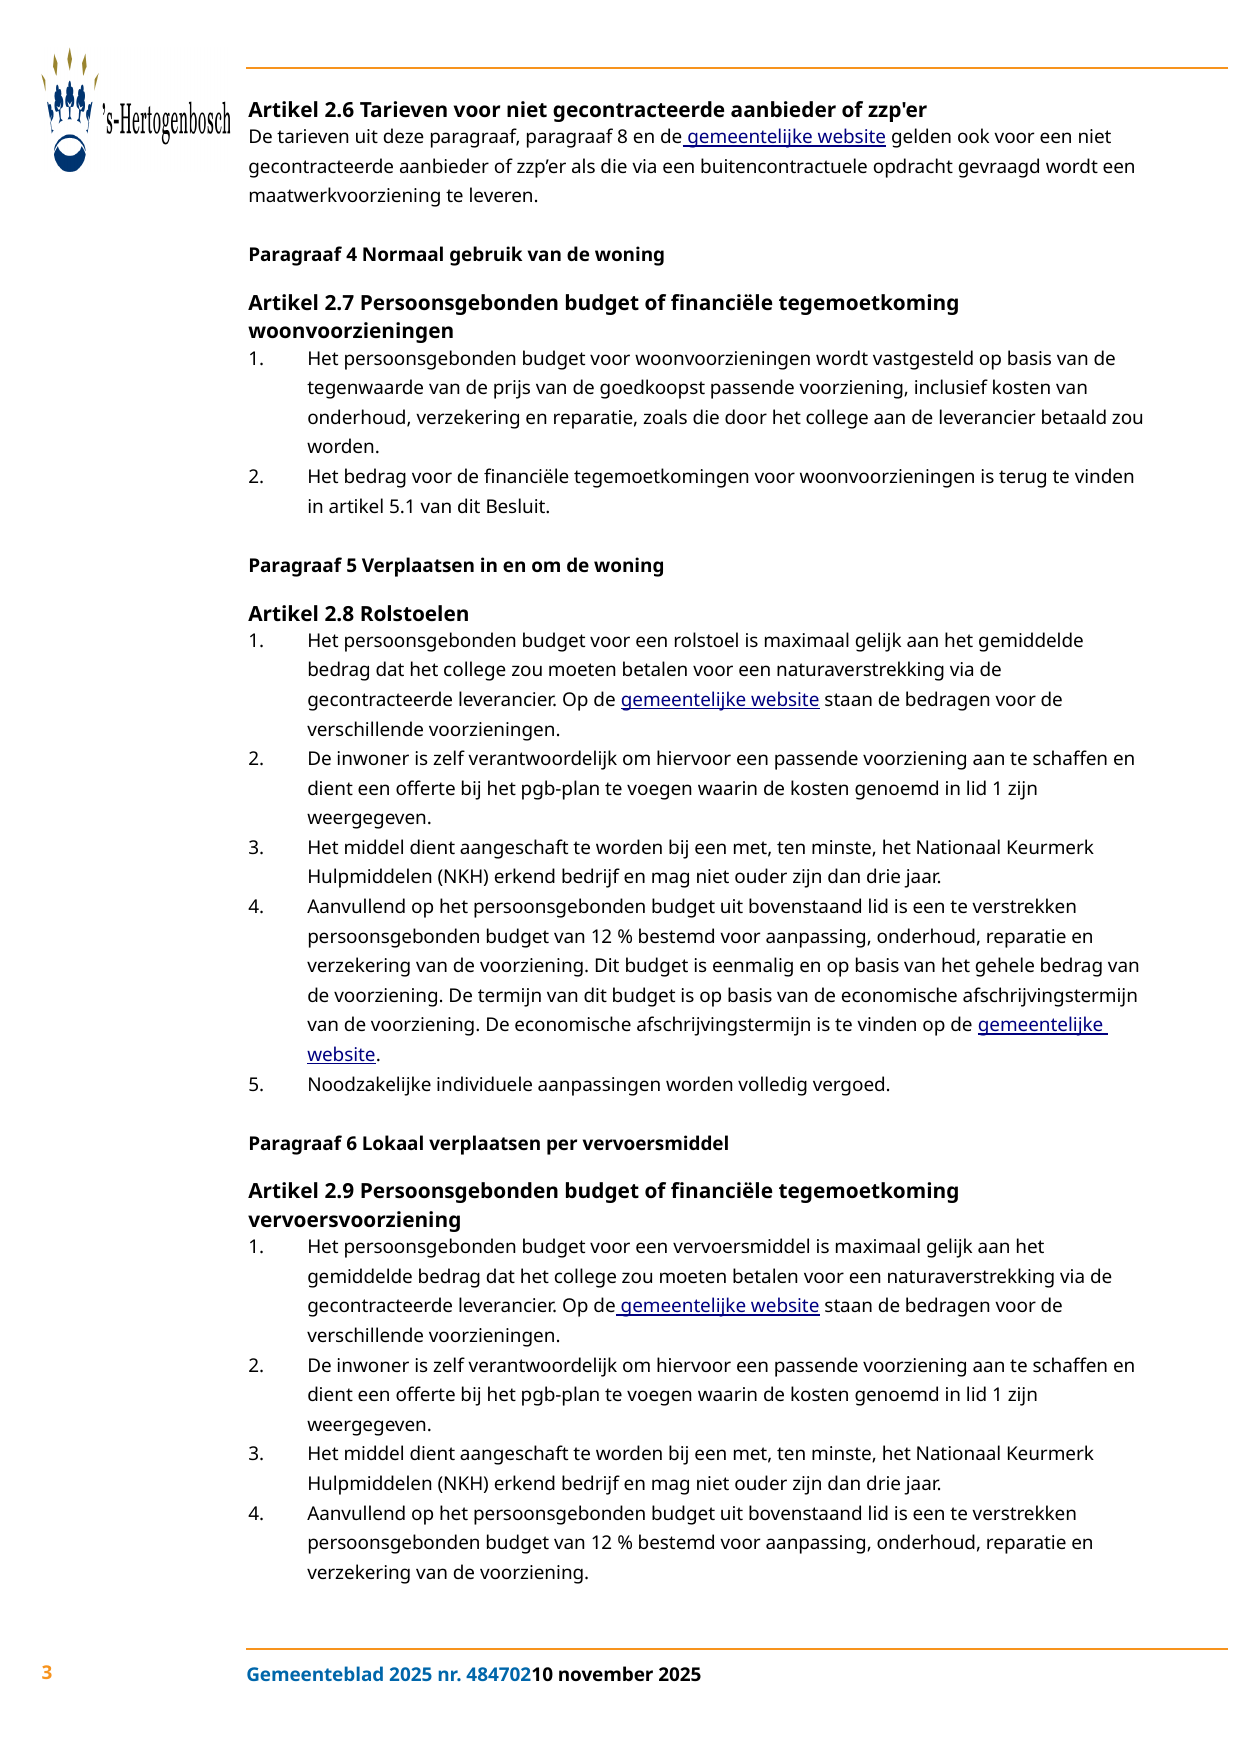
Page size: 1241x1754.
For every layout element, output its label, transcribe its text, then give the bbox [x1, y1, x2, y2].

text De tarieven uit deze paragraaf, paragraaf 8 en de gemeentelijke website gelden ook voor een niet gecontracteerde aanbieder of zzp’er als die via een buitencontractuele opdracht gevraagd wordt een maatwerkvoorziening te leveren. [248, 123, 1152, 208]
text Paragraaf 4 Normaal gebruik van de woning [248, 242, 1152, 267]
list Het bedrag voor de financiële tegemoetkomingen voor woonvoorzieningen is terug te vinden in artikel 5.1 van dit Besluit. [248, 463, 1152, 519]
list De inwoner is zelf verantwoordelijk om hiervoor een passende voorziening aan te schaffen en dient een offerte bij het pgb-plan te voegen waarin de kosten genoemd in lid 1 zijn weergegeven. [248, 745, 1152, 830]
list De inwoner is zelf verantwoordelijk om hiervoor een passende voorziening aan te schaffen en dient een offerte bij het pgb-plan te voegen waarin de kosten genoemd in lid 1 zijn weergegeven. [248, 1352, 1152, 1437]
text Artikel 2.9 Persoonsgebonden budget of financiële tegemoetkoming vervoersvoorziening [248, 1177, 1152, 1233]
list Het persoonsgebonden budget voor een rolstoel is maximaal gelijk aan het gemiddelde bedrag dat het college zou moeten betalen voor een naturaverstrekking via de gecontracteerde leverancier. Op de gemeentelijke website staan de bedragen voor de verschillende voorzieningen. [248, 627, 1152, 742]
list Het persoonsgebonden budget voor een vervoersmiddel is maximaal gelijk aan het gemiddelde bedrag dat het college zou moeten betalen voor een naturaverstrekking via de gecontracteerde leverancier. Op de gemeentelijke website staan de bedragen voor de verschillende voorzieningen. [248, 1233, 1152, 1348]
list Noodzakelijke individuele aanpassingen worden volledig vergoed. [248, 1071, 1152, 1097]
text Artikel 2.7 Persoonsgebonden budget of financiële tegemoetkoming woonvoorzieningen [248, 288, 1152, 345]
list Aanvullend op het persoonsgebonden budget uit bovenstaand lid is een te verstrekken persoonsgebonden budget van 12 % bestemd voor aanpassing, onderhoud, reparatie en verzekering van de voorziening. Dit budget is eenmalig en op basis van het gehele bedrag van de voorziening. De termijn van dit budget is op basis van de economische afschrijvingstermijn van de voorziening. De economische afschrijvingstermijn is te vinden op de gemeentelijke website. [248, 893, 1152, 1067]
list Het persoonsgebonden budget voor woonvoorzieningen wordt vastgesteld op basis van de tegenwaarde van de prijs van de goedkoopst passende voorziening, inclusief kosten van onderhoud, verzekering en reparatie, zoals die door het college aan de leverancier betaald zou worden. [248, 345, 1152, 459]
text Paragraaf 6 Lokaal verplaatsen per vervoersmiddel [248, 1130, 1152, 1156]
list Het middel dient aangeschaft te worden bij een met, ten minste, het Nationaal Keurmerk Hulpmiddelen (NKH) erkend bedrijf en mag niet ouder zijn dan drie jaar. [248, 834, 1152, 889]
text Artikel 2.8 Rolstoelen [248, 599, 1152, 627]
list Het middel dient aangeschaft te worden bij een met, ten minste, het Nationaal Keurmerk Hulpmiddelen (NKH) erkend bedrijf en mag niet ouder zijn dan drie jaar. [248, 1441, 1152, 1496]
picture [41, 47, 231, 172]
text Paragraaf 5 Verplaatsen in en om de woning [248, 552, 1152, 578]
text Artikel 2.6 Tarieven voor niet gecontracteerde aanbieder of zzp'er [248, 95, 1152, 123]
list Aanvullend op het persoonsgebonden budget uit bovenstaand lid is een te verstrekken persoonsgebonden budget van 12 % bestemd voor aanpassing, onderhoud, reparatie en verzekering van de voorziening. [248, 1500, 1152, 1584]
